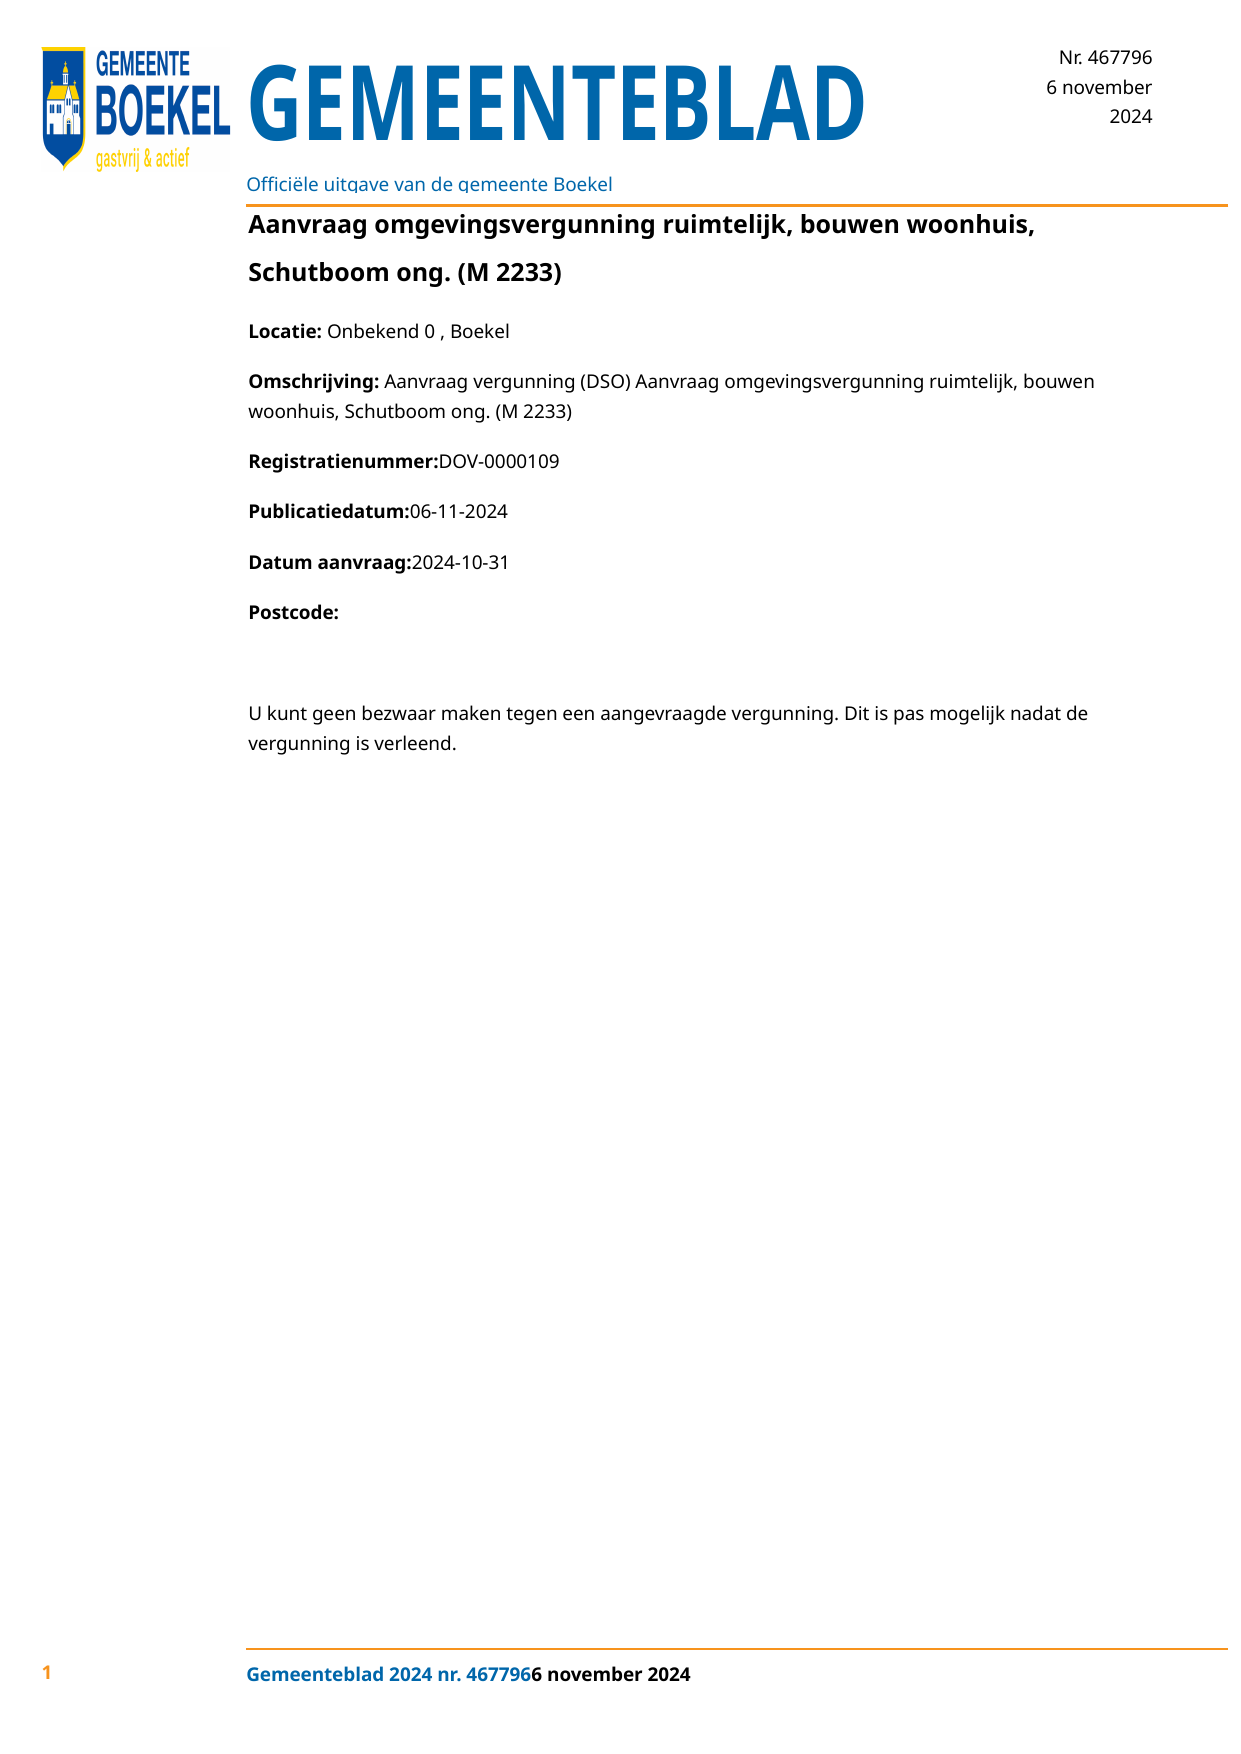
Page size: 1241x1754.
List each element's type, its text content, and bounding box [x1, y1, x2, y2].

text Omschrijving: Aanvraag vergunning (DSO) Aanvraag omgevingsvergunning ruimtelijk, bouwen woonhuis, Schutboom ong. (M 2233) [248, 368, 1152, 424]
text Publicatiedatum:06-11-2024 [248, 499, 1152, 524]
text Aanvraag omgevingsvergunning ruimtelijk, bouwen woonhuis, Schutboom ong. (M 2233) [248, 207, 1152, 288]
text Postcode: [248, 599, 1152, 625]
text Registratienummer:DOV-0000109 [248, 448, 1152, 474]
text U kunt geen bezwaar maken tegen een aangevraagde vergunning. Dit is pas mogelijk nadat de vergunning is verleend. [248, 700, 1152, 756]
text Datum aanvraag:2024-10-31 [248, 549, 1152, 575]
picture [41, 47, 231, 172]
text Locatie: Onbekend 0 , Boekel [248, 318, 1152, 344]
